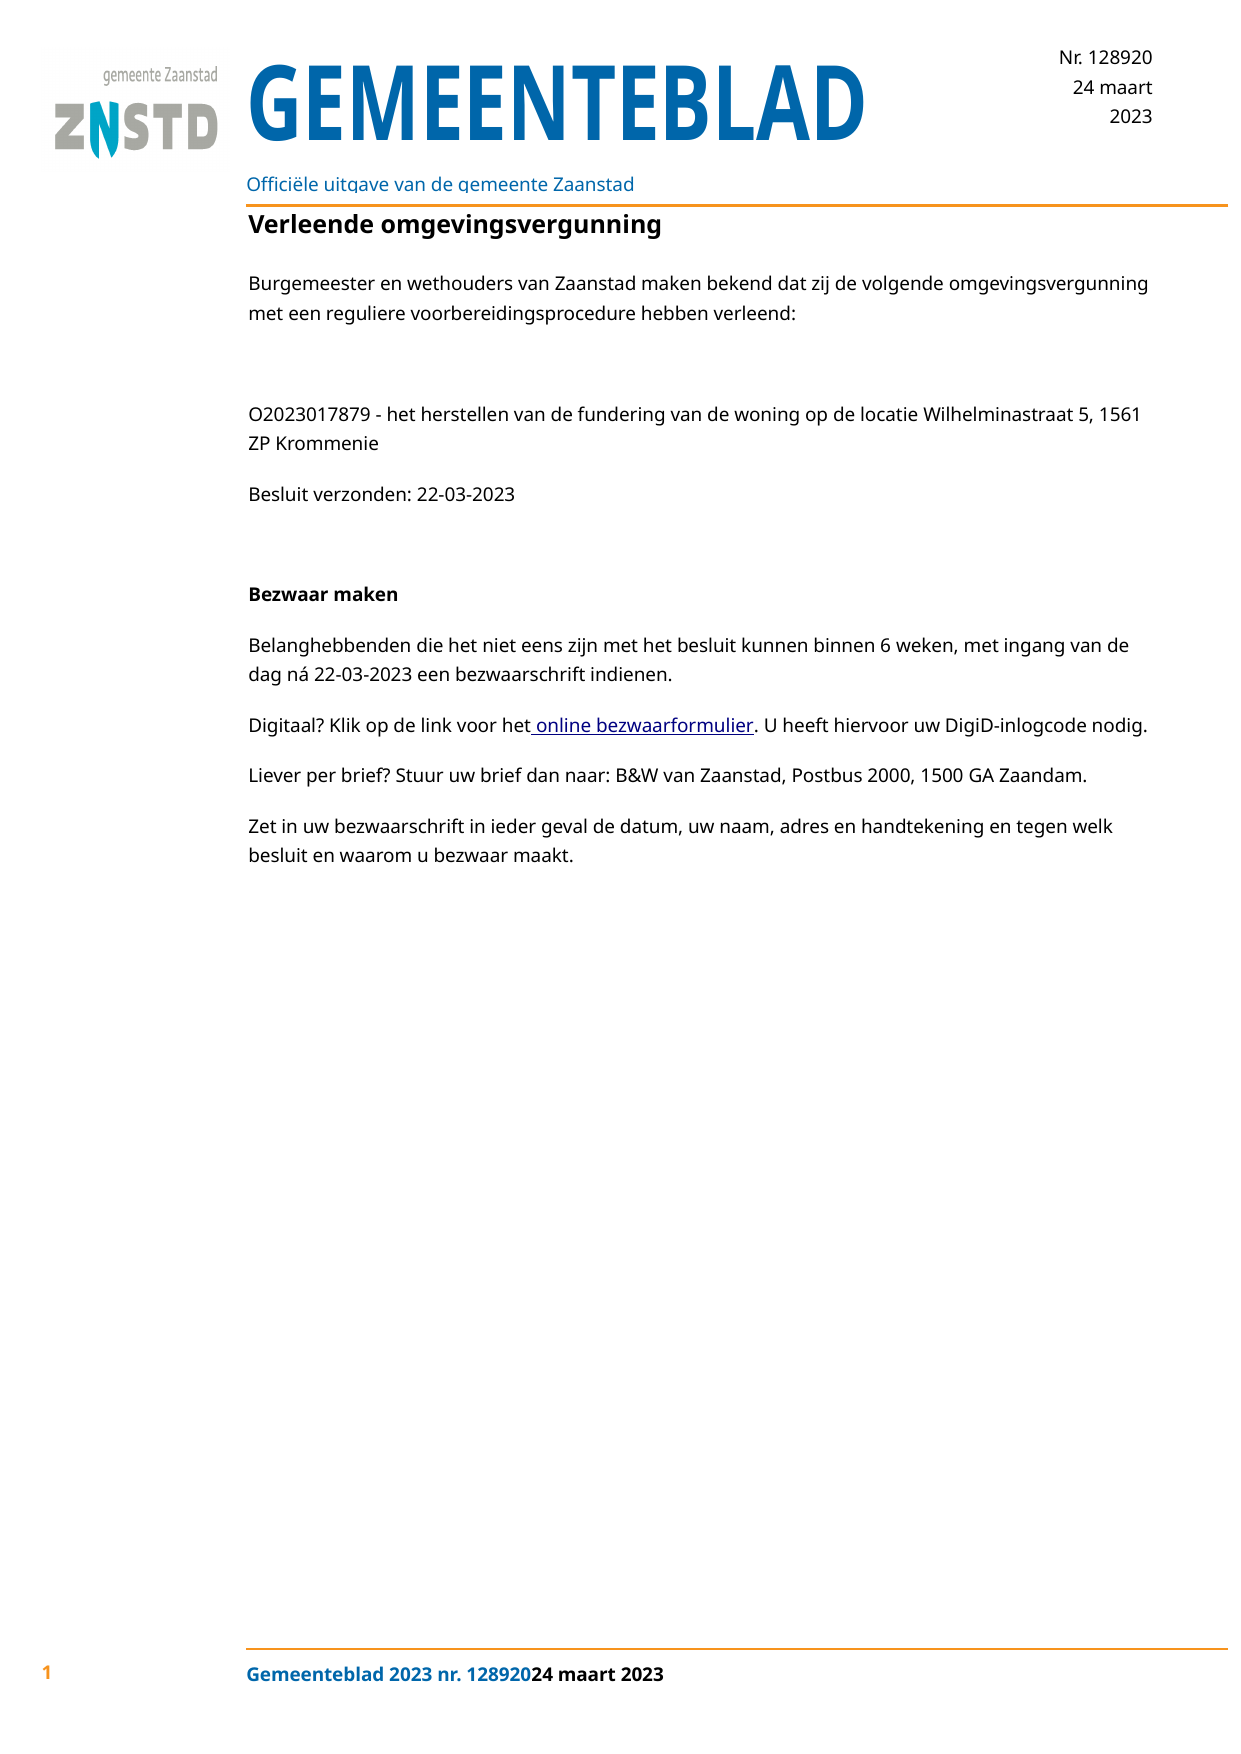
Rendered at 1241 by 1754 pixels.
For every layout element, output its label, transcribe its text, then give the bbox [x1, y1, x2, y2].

text Bezwaar maken [248, 582, 1152, 607]
text Verleende omgevingsvergunning [248, 207, 1152, 241]
text O2023017879 - het herstellen van de fundering van de woning op de locatie Wilhelminastraat 5, 1561 ZP Krommenie [248, 401, 1152, 456]
text Besluit verzonden: 22-03-2023 [248, 481, 1152, 506]
text Zet in uw bezwaarschrift in ieder geval de datum, uw naam, adres en handtekening en tegen welk besluit en waarom u bezwaar maakt. [248, 813, 1152, 868]
text Belanghebbenden die het niet eens zijn met het besluit kunnen binnen 6 weken, met ingang van de dag ná 22-03-2023 een bezwaarschrift indienen. [248, 632, 1152, 687]
text Burgemeester en wethouders van Zaanstad maken bekend dat zij de volgende omgevingsvergunning met een reguliere voorbereidingsprocedure hebben verleend: [248, 270, 1152, 326]
text Digitaal? Klik op de link voor het online bezwaarformulier. U heeft hiervoor uw DigiD-inlogcode nodig. [248, 712, 1152, 738]
text Liever per brief? Stuur uw brief dan naar: B&W van Zaanstad, Postbus 2000, 1500 GA Zaandam. [248, 762, 1152, 788]
picture [41, 47, 231, 172]
